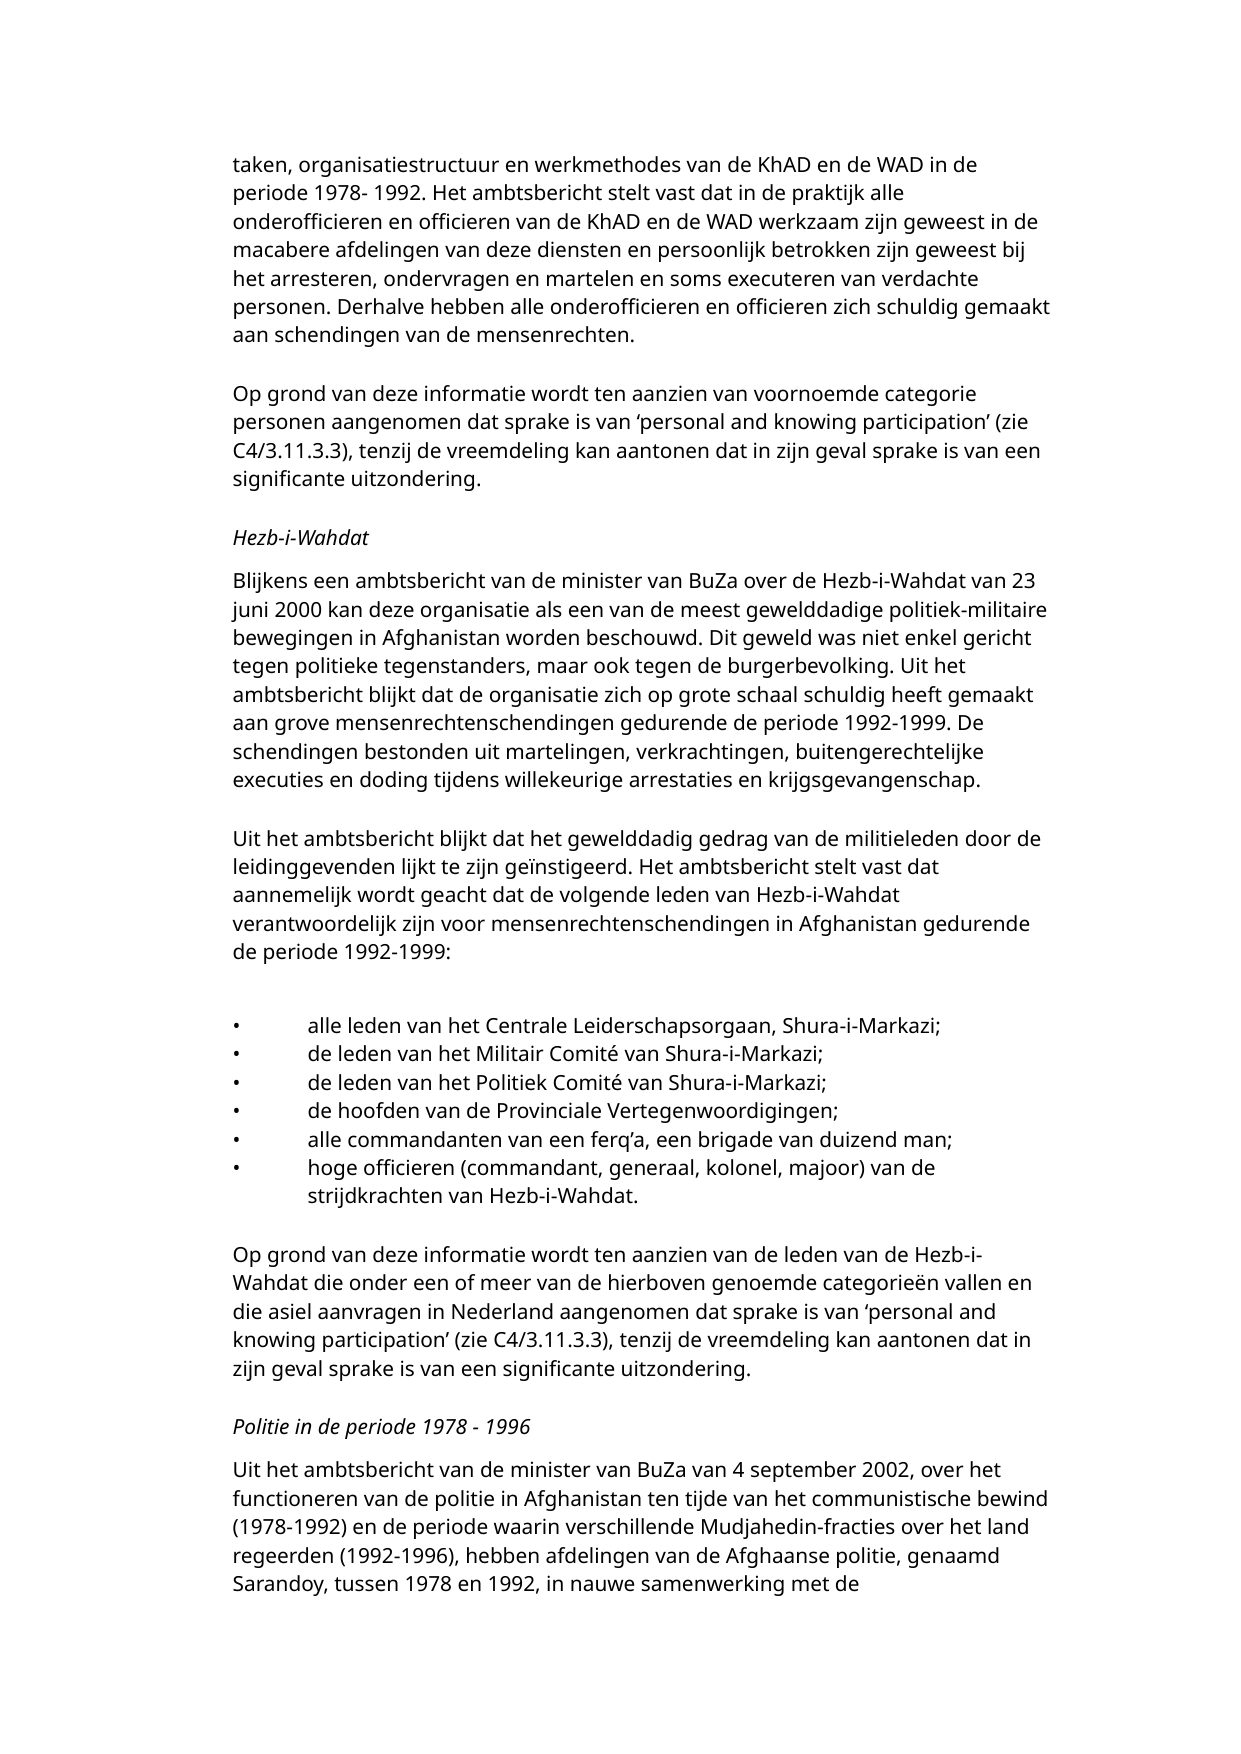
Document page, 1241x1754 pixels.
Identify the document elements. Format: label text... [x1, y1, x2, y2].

list hoge officieren (commandant, generaal, kolonel, majoor) van de strijdkrachten van Hezb-i-Wahdat. [232, 1153, 1053, 1210]
text Op grond van deze informatie wordt ten aanzien van voornoemde categorie personen aangenomen dat sprake is van ‘personal and knowing participation’ (zie C4/3.11.3.3), tenzij de vreemdeling kan aantonen dat in zijn geval sprake is van een significante uitzondering. [232, 379, 1053, 493]
list de leden van het Politiek Comité van Shura-i-Markazi; [232, 1068, 1053, 1096]
text taken, organisatiestructuur en werkmethodes van de KhAD en de WAD in de periode 1978- 1992. Het ambtsbericht stelt vast dat in de praktijk alle onderofficieren en officieren van de KhAD en de WAD werkzaam zijn geweest in de macabere afdelingen van deze diensten en persoonlijk betrokken zijn geweest bij het arresteren, ondervragen en martelen en soms executeren van verdachte personen. Derhalve hebben alle onderofficieren en officieren zich schuldig gemaakt aan schendingen van de mensenrechten. [232, 150, 1053, 349]
text Uit het ambtsbericht van de minister van BuZa van 4 september 2002, over het functioneren van de politie in Afghanistan ten tijde van het communistische bewind (1978-1992) en de periode waarin verschillende Mudjahedin-fracties over het land regeerden (1992-1996), hebben afdelingen van de Afghaanse politie, genaamd Sarandoy, tussen 1978 en 1992, in nauwe samenwerking met de [232, 1456, 1053, 1598]
text Uit het ambtsbericht blijkt dat het gewelddadig gedrag van de militieleden door de leidinggevenden lijkt te zijn geïnstigeerd. Het ambtsbericht stelt vast dat aannemelijk wordt geacht dat de volgende leden van Hezb-i-Wahdat verantwoordelijk zijn voor mensenrechtenschendingen in Afghanistan gedurende de periode 1992-1999: [232, 824, 1053, 966]
text Blijkens een ambtsbericht van de minister van BuZa over de Hezb-i-Wahdat van 23 juni 2000 kan deze organisatie als een van de meest gewelddadige politiek-militaire bewegingen in Afghanistan worden beschouwd. Dit geweld was niet enkel gericht tegen politieke tegenstanders, maar ook tegen de burgerbevolking. Uit het ambtsbericht blijkt dat de organisatie zich op grote schaal schuldig heeft gemaakt aan grove mensenrechtenschendingen gedurende de periode 1992-1999. De schendingen bestonden uit martelingen, verkrachtingen, buitengerechtelijke executies en doding tijdens willekeurige arrestaties en krijgsgevangenschap. [232, 566, 1053, 794]
list de leden van het Militair Comité van Shura-i-Markazi; [232, 1039, 1053, 1068]
list alle commandanten van een ferq’a, een brigade van duizend man; [232, 1125, 1053, 1153]
list alle leden van het Centrale Leiderschapsorgaan, Shura-i-Markazi; [232, 1011, 1053, 1039]
list de hoofden van de Provinciale Vertegenwoordigingen; [232, 1096, 1053, 1125]
text Hezb-i-Wahdat [232, 523, 1053, 551]
text Op grond van deze informatie wordt ten aanzien van de leden van de Hezb-i-Wahdat die onder een of meer van de hierboven genoemde categorieën vallen en die asiel aanvragen in Nederland aangenomen dat sprake is van ‘personal and knowing participation’ (zie C4/3.11.3.3), tenzij de vreemdeling kan aantonen dat in zijn geval sprake is van een significante uitzondering. [232, 1240, 1053, 1382]
text Politie in de periode 1978 - 1996 [232, 1412, 1053, 1441]
